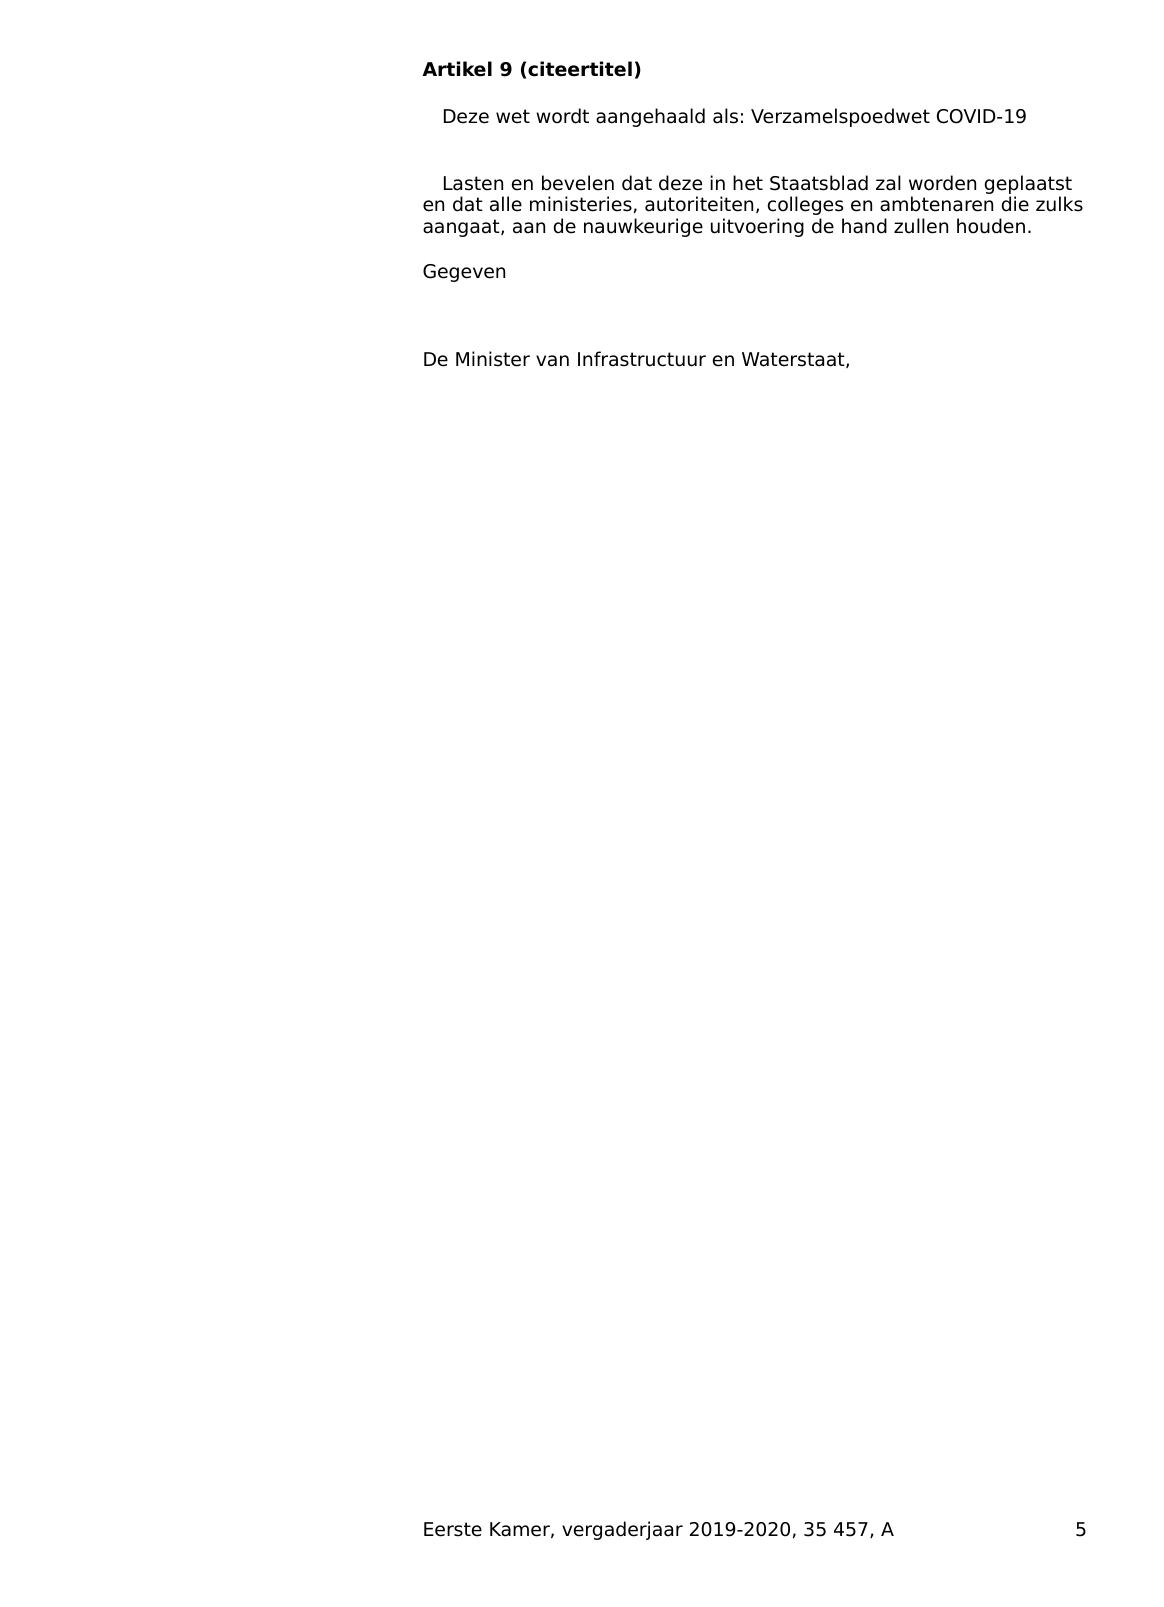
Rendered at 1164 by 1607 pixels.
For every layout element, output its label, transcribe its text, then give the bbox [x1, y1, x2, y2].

subtitle Artikel 9 (citeertitel) [422, 59, 1087, 81]
text Lasten en bevelen dat deze in het Staatsblad zal worden geplaatst en dat alle ministeries, autoriteiten, colleges en ambtenaren die zulks aangaat, aan de nauwkeurige uitvoering de hand zullen houden. [422, 172, 1087, 238]
text Gegeven [422, 261, 1087, 282]
text De Minister van Infrastructuur en Waterstaat, [422, 349, 1087, 371]
text Deze wet wordt aangehaald als: Verzamelspoedwet COVID-19 [422, 106, 1087, 128]
